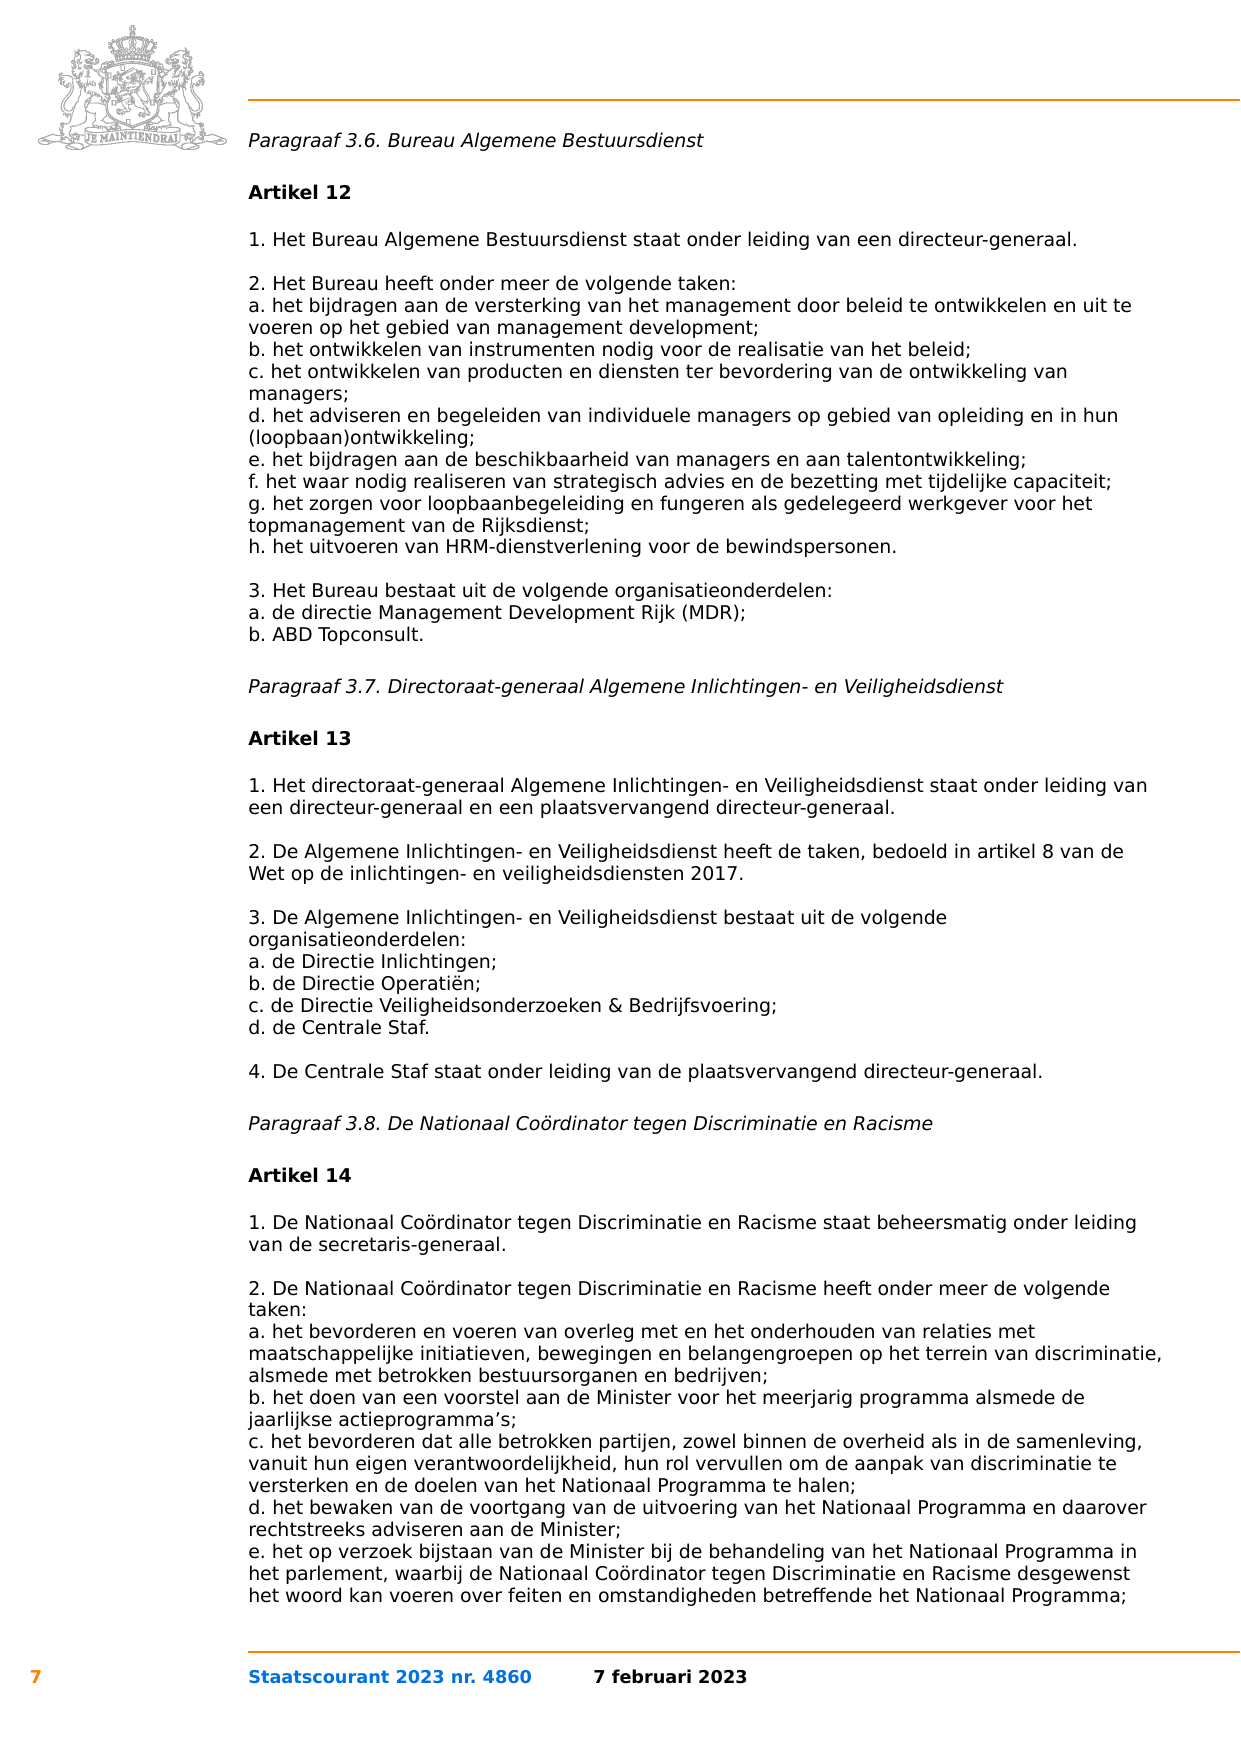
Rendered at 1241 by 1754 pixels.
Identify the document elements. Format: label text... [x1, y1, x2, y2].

text e. het bijdragen aan de beschikbaarheid van managers en aan talentontwikkeling; [248, 448, 1163, 471]
text 1. De Nationaal Coördinator tegen Discriminatie en Racisme staat beheersmatig onder leiding van de secretaris-generaal. [248, 1212, 1163, 1256]
subtitle Paragraaf 3.8. De Nationaal Coördinator tegen Discriminatie en Racisme [248, 1113, 1163, 1134]
text 2. De Nationaal Coördinator tegen Discriminatie en Racisme heeft onder meer de volgende taken: [248, 1277, 1163, 1321]
text 4. De Centrale Staf staat onder leiding van de plaatsvervangend directeur-generaal. [248, 1061, 1163, 1083]
text g. het zorgen voor loopbaanbegeleiding en fungeren als gedelegeerd werkgever voor het topmanagement van de Rijksdienst; [248, 492, 1163, 536]
text 1. Het directoraat-generaal Algemene Inlichtingen- en Veiligheidsdienst staat onder leiding van een directeur-generaal en een plaatsvervangend directeur-generaal. [248, 775, 1163, 819]
text b. ABD Topconsult. [248, 624, 1163, 646]
subtitle Paragraaf 3.7. Directoraat-generaal Algemene Inlichtingen- en Veiligheidsdienst [248, 676, 1163, 698]
text 3. Het Bureau bestaat uit de volgende organisatieonderdelen: [248, 580, 1163, 602]
text b. het doen van een voorstel aan de Minister voor het meerjarig programma alsmede de jaarlijkse actieprogramma’s; [248, 1387, 1163, 1431]
text c. het ontwikkelen van producten en diensten ter bevordering van de ontwikkeling van managers; [248, 361, 1163, 404]
subtitle Artikel 12 [248, 182, 1163, 204]
text 2. Het Bureau heeft onder meer de volgende taken: [248, 273, 1163, 295]
subtitle Artikel 14 [248, 1164, 1163, 1187]
text a. de Directie Inlichtingen; [248, 951, 1163, 973]
text a. de directie Management Development Rijk (MDR); [248, 602, 1163, 624]
text e. het op verzoek bijstaan van de Minister bij de behandeling van het Nationaal Programma in het parlement, waarbij de Nationaal Coördinator tegen Discriminatie en Racisme desgewenst het woord kan voeren over feiten en omstandigheden betreffende het Nationaal Programma; [248, 1541, 1163, 1607]
text d. het adviseren en begeleiden van individuele managers op gebied van opleiding en in hun (loopbaan)ontwikkeling; [248, 404, 1163, 448]
text h. het uitvoeren van HRM-dienstverlening voor de bewindspersonen. [248, 536, 1163, 558]
text a. het bijdragen aan de versterking van het management door beleid te ontwikkelen en uit te voeren op het gebied van management development; [248, 295, 1163, 339]
text b. het ontwikkelen van instrumenten nodig voor de realisatie van het beleid; [248, 339, 1163, 361]
text f. het waar nodig realiseren van strategisch advies en de bezetting met tijdelijke capaciteit; [248, 471, 1163, 492]
text c. het bevorderen dat alle betrokken partijen, zowel binnen de overheid als in de samenleving, vanuit hun eigen verantwoordelijkheid, hun rol vervullen om de aanpak van discriminatie te versterken en de doelen van het Nationaal Programma te halen; [248, 1431, 1163, 1497]
text b. de Directie Operatiën; [248, 973, 1163, 995]
text a. het bevorderen en voeren van overleg met en het onderhouden van relaties met maatschappelijke initiatieven, bewegingen en belangengroepen op het terrein van discriminatie, alsmede met betrokken bestuursorganen en bedrijven; [248, 1321, 1163, 1387]
picture [38, 25, 227, 150]
subtitle Artikel 13 [248, 728, 1163, 750]
text 1. Het Bureau Algemene Bestuursdienst staat onder leiding van een directeur-generaal. [248, 229, 1163, 251]
text 3. De Algemene Inlichtingen- en Veiligheidsdienst bestaat uit de volgende organisatieonderdelen: [248, 907, 1163, 951]
text d. het bewaken van de voortgang van de uitvoering van het Nationaal Programma en daarover rechtstreeks adviseren aan de Minister; [248, 1497, 1163, 1541]
text 2. De Algemene Inlichtingen- en Veiligheidsdienst heeft de taken, bedoeld in artikel 8 van de Wet op de inlichtingen- en veiligheidsdiensten 2017. [248, 841, 1163, 885]
subtitle Paragraaf 3.6. Bureau Algemene Bestuursdienst [248, 130, 1163, 152]
text d. de Centrale Staf. [248, 1017, 1163, 1039]
text c. de Directie Veiligheidsonderzoeken & Bedrijfsvoering; [248, 995, 1163, 1017]
